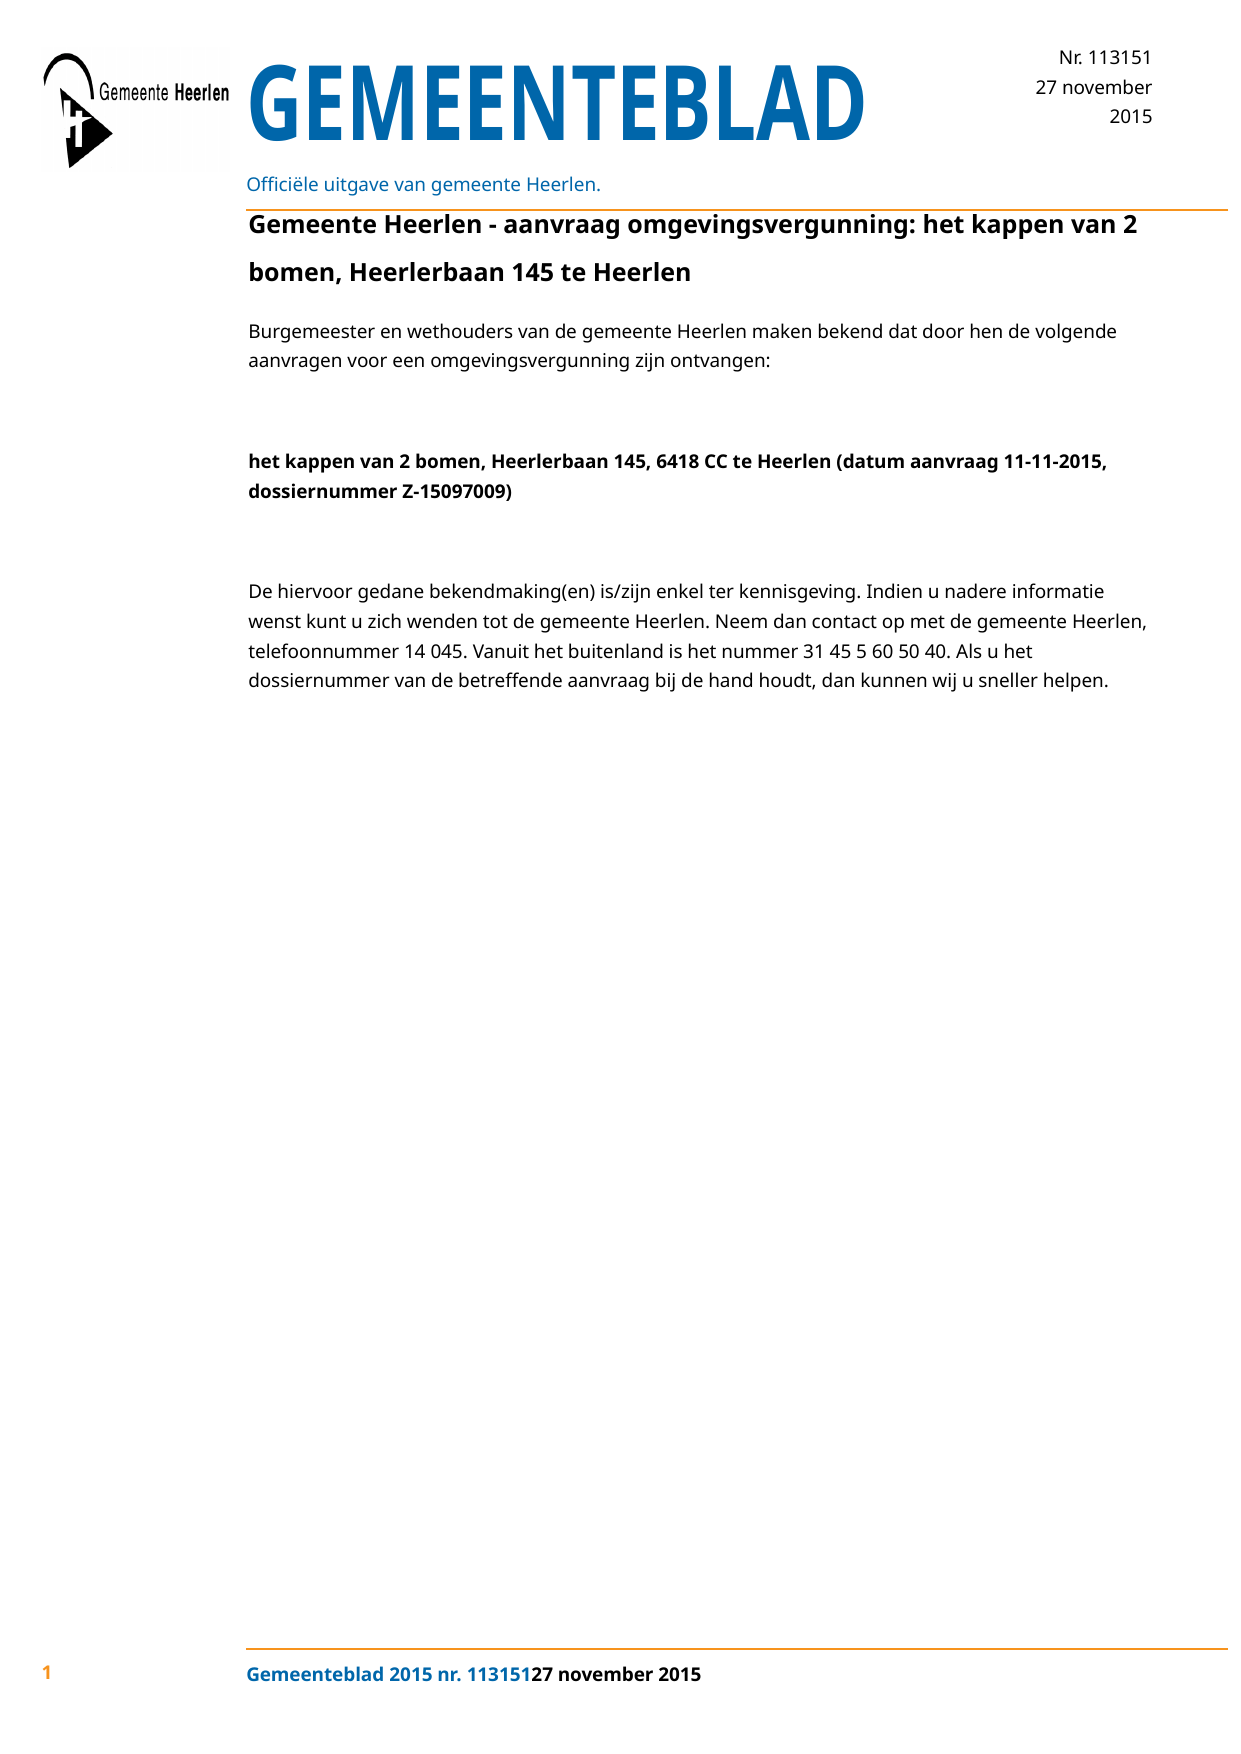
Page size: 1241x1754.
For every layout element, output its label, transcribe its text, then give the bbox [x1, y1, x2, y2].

text het kappen van 2 bomen, Heerlerbaan 145, 6418 CC te Heerlen (datum aanvraag 11-11-2015, dossiernummer Z-15097009) [248, 448, 1152, 504]
text De hiervoor gedane bekendmaking(en) is/zijn enkel ter kennisgeving. Indien u nadere informatie wenst kunt u zich wenden tot de gemeente Heerlen. Neem dan contact op met de gemeente Heerlen, telefoonnummer 14 045. Vanuit het buitenland is het nummer 31 45 5 60 50 40. Als u het dossiernummer van de betreffende aanvraag bij de hand houdt, dan kunnen wij u sneller helpen. [248, 579, 1152, 693]
text Gemeente Heerlen - aanvraag omgevingsvergunning: het kappen van 2 bomen, Heerlerbaan 145 te Heerlen [248, 211, 1152, 288]
text Burgemeester en wethouders van de gemeente Heerlen maken bekend dat door hen de volgende aanvragen voor een omgevingsvergunning zijn ontvangen: [248, 318, 1152, 373]
picture [41, 47, 231, 172]
